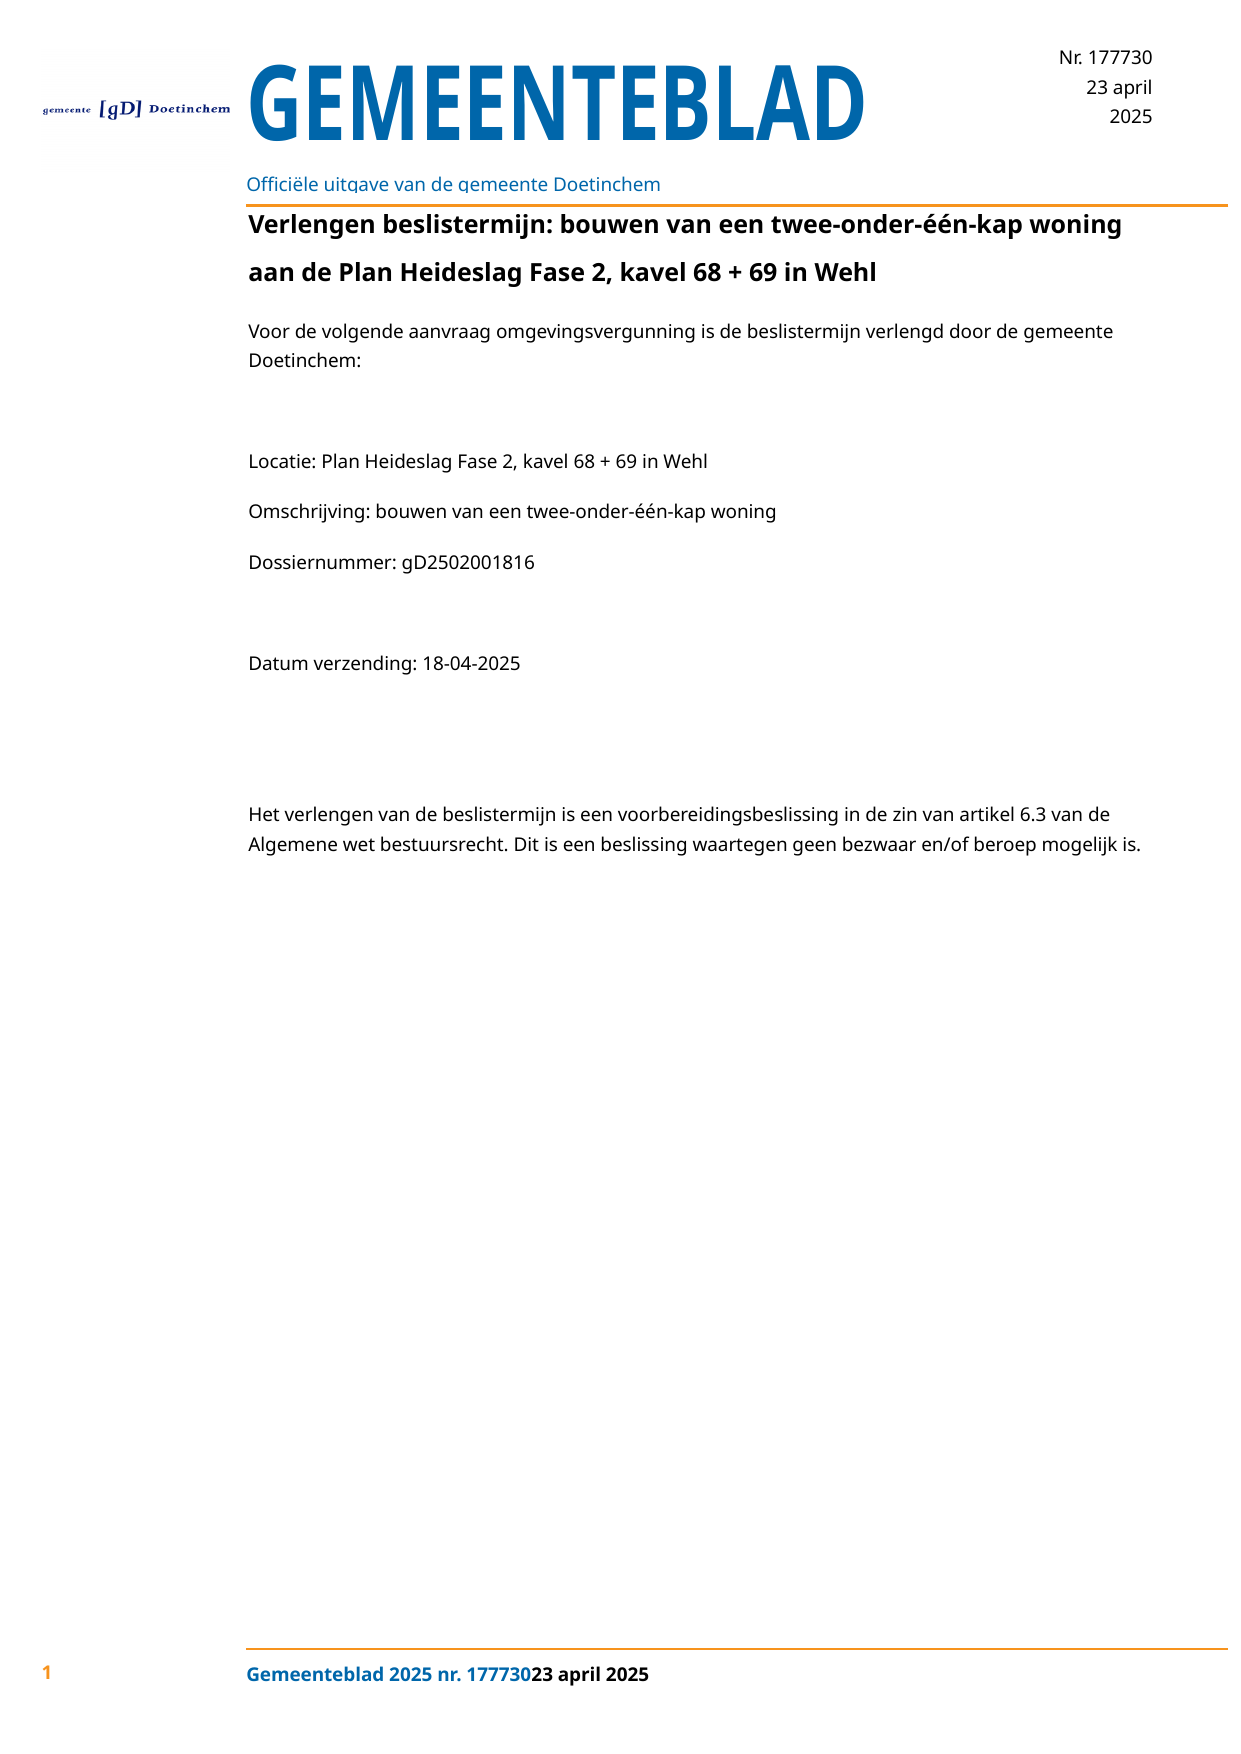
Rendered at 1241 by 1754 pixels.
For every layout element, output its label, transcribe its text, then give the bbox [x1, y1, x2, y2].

text Verlengen beslistermijn: bouwen van een twee-onder-één-kap woning aan de Plan Heideslag Fase 2, kavel 68 + 69 in Wehl [248, 207, 1152, 288]
text Locatie: Plan Heideslag Fase 2, kavel 68 + 69 in Wehl [248, 448, 1152, 474]
picture [41, 47, 231, 172]
text Omschrijving: bouwen van een twee-onder-één-kap woning [248, 499, 1152, 524]
text Dossiernummer: gD2502001816 [248, 549, 1152, 575]
text Datum verzending: 18-04-2025 [248, 650, 1152, 676]
text Het verlengen van de beslistermijn is een voorbereidingsbeslissing in de zin van artikel 6.3 van de Algemene wet bestuursrecht. Dit is een beslissing waartegen geen bezwaar en/of beroep mogelijk is. [248, 801, 1152, 857]
text Voor de volgende aanvraag omgevingsvergunning is de beslistermijn verlengd door de gemeente Doetinchem: [248, 318, 1152, 373]
